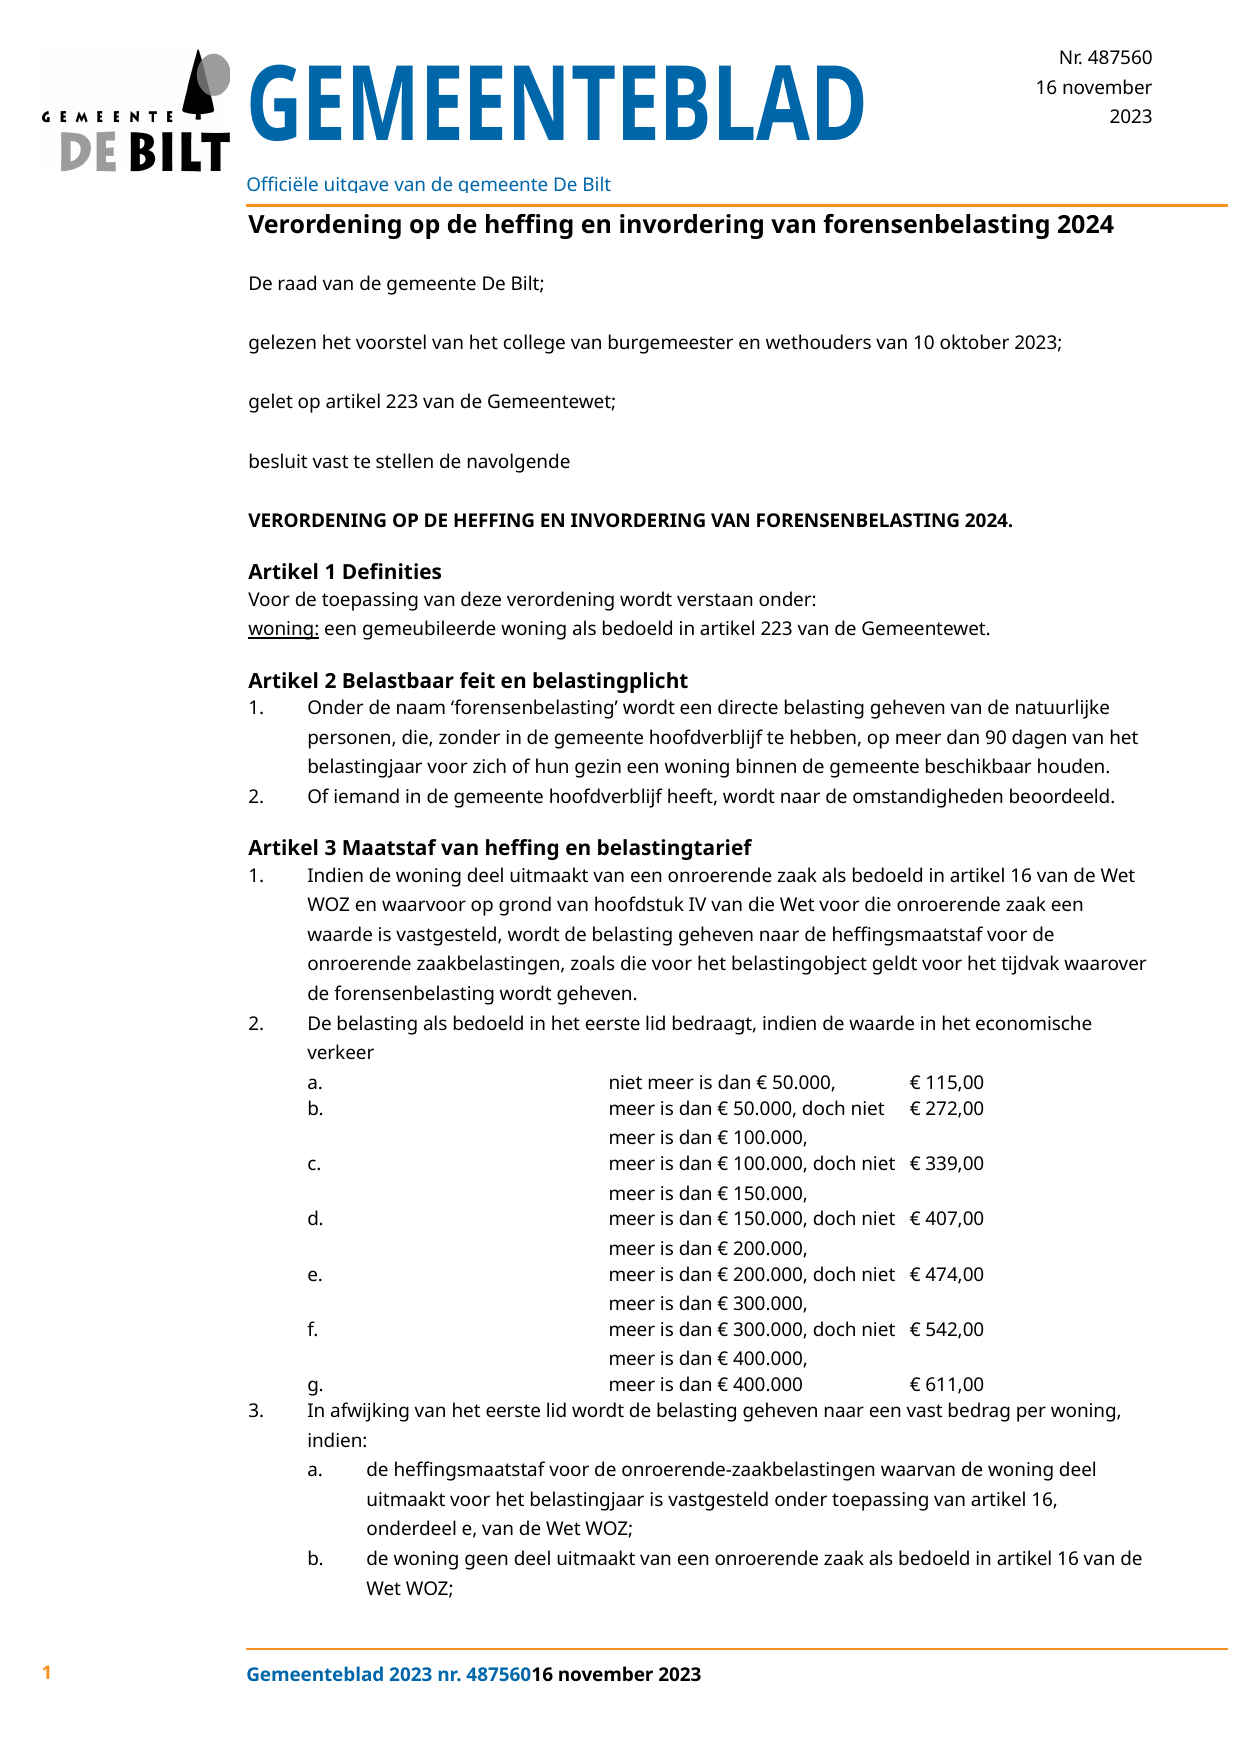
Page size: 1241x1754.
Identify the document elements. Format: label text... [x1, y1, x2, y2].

table_cell € 611,00 [910, 1371, 1211, 1397]
text Artikel 2 Belastbaar feit en belastingplicht [248, 666, 1152, 694]
table_cell € 339,00 [910, 1150, 1211, 1205]
table_header niet meer is dan € 50.000, [608, 1069, 909, 1095]
table_cell g. [307, 1371, 608, 1397]
table_cell € 542,00 [910, 1316, 1211, 1371]
text gelet op artikel 223 van de Gemeentewet; [248, 389, 1152, 414]
text Voor de toepassing van deze verordening wordt verstaan onder: [248, 586, 1152, 612]
picture [41, 47, 231, 172]
table_cell € 272,00 [910, 1095, 1211, 1150]
table_cell meer is dan € 50.000, doch niet meer is dan € 100.000, [608, 1095, 909, 1150]
text Verordening op de heffing en invordering van forensenbelasting 2024 [248, 207, 1152, 241]
table_cell meer is dan € 100.000, doch niet meer is dan € 150.000, [608, 1150, 909, 1205]
table_cell meer is dan € 400.000 [608, 1371, 909, 1397]
table_cell c. [307, 1150, 608, 1205]
table_cell e. [307, 1261, 608, 1316]
list In afwijking van het eerste lid wordt de belasting geheven naar een vast bedrag per woning, indien: [248, 1397, 1152, 1452]
table_header a. [307, 1069, 608, 1095]
table_header € 115,00 [910, 1069, 1211, 1095]
table_cell d. [307, 1205, 608, 1261]
table_cell meer is dan € 150.000, doch niet meer is dan € 200.000, [608, 1205, 909, 1261]
table_cell € 474,00 [910, 1261, 1211, 1316]
list De belasting als bedoeld in het eerste lid bedraagt, indien de waarde in het economische verkeer [248, 1010, 1152, 1065]
table_cell meer is dan € 300.000, doch niet meer is dan € 400.000, [608, 1316, 909, 1371]
list Of iemand in de gemeente hoofdverblijf heeft, wordt naar de omstandigheden beoordeeld. [248, 783, 1152, 809]
text woning: een gemeubileerde woning als bedoeld in artikel 223 van de Gemeentewet. [248, 615, 1152, 641]
table_cell b. [307, 1095, 608, 1150]
table_cell meer is dan € 200.000, doch niet meer is dan € 300.000, [608, 1261, 909, 1316]
text Artikel 3 Maatstaf van heffing en belastingtarief [248, 833, 1152, 862]
table_cell f. [307, 1316, 608, 1371]
text Artikel 1 Definities [248, 557, 1152, 586]
text besluit vast te stellen de navolgende [248, 448, 1152, 473]
text gelezen het voorstel van het college van burgemeester en wethouders van 10 oktober 2023; [248, 329, 1152, 355]
text VERORDENING OP DE HEFFING EN INVORDERING VAN FORENSENBELASTING 2024. [248, 507, 1152, 533]
list Indien de woning deel uitmaakt van een onroerende zaak als bedoeld in artikel 16 van de Wet WOZ en waarvoor op grond van hoofdstuk IV van die Wet voor die onroerende zaak een waarde is vastgesteld, wordt de belasting geheven naar de heffingsmaatstaf voor de onroerende zaakbelastingen, zoals die voor het belastingobject geldt voor het tijdvak waarover de forensenbelasting wordt geheven. [248, 862, 1152, 1006]
text De raad van de gemeente De Bilt; [248, 270, 1152, 296]
table_cell € 407,00 [910, 1205, 1211, 1261]
list de woning geen deel uitmaakt van een onroerende zaak als bedoeld in artikel 16 van de Wet WOZ; [307, 1545, 1152, 1600]
list de heffingsmaatstaf voor de onroerende-zaakbelastingen waarvan de woning deel uitmaakt voor het belastingjaar is vastgesteld onder toepassing van artikel 16, onderdeel e, van de Wet WOZ; [307, 1456, 1152, 1541]
list Onder de naam ‘forensenbelasting’ wordt een directe belasting geheven van de natuurlijke personen, die, zonder in de gemeente hoofdverblijf te hebben, op meer dan 90 dagen van het belastingjaar voor zich of hun gezin een woning binnen de gemeente beschikbaar houden. [248, 694, 1152, 779]
